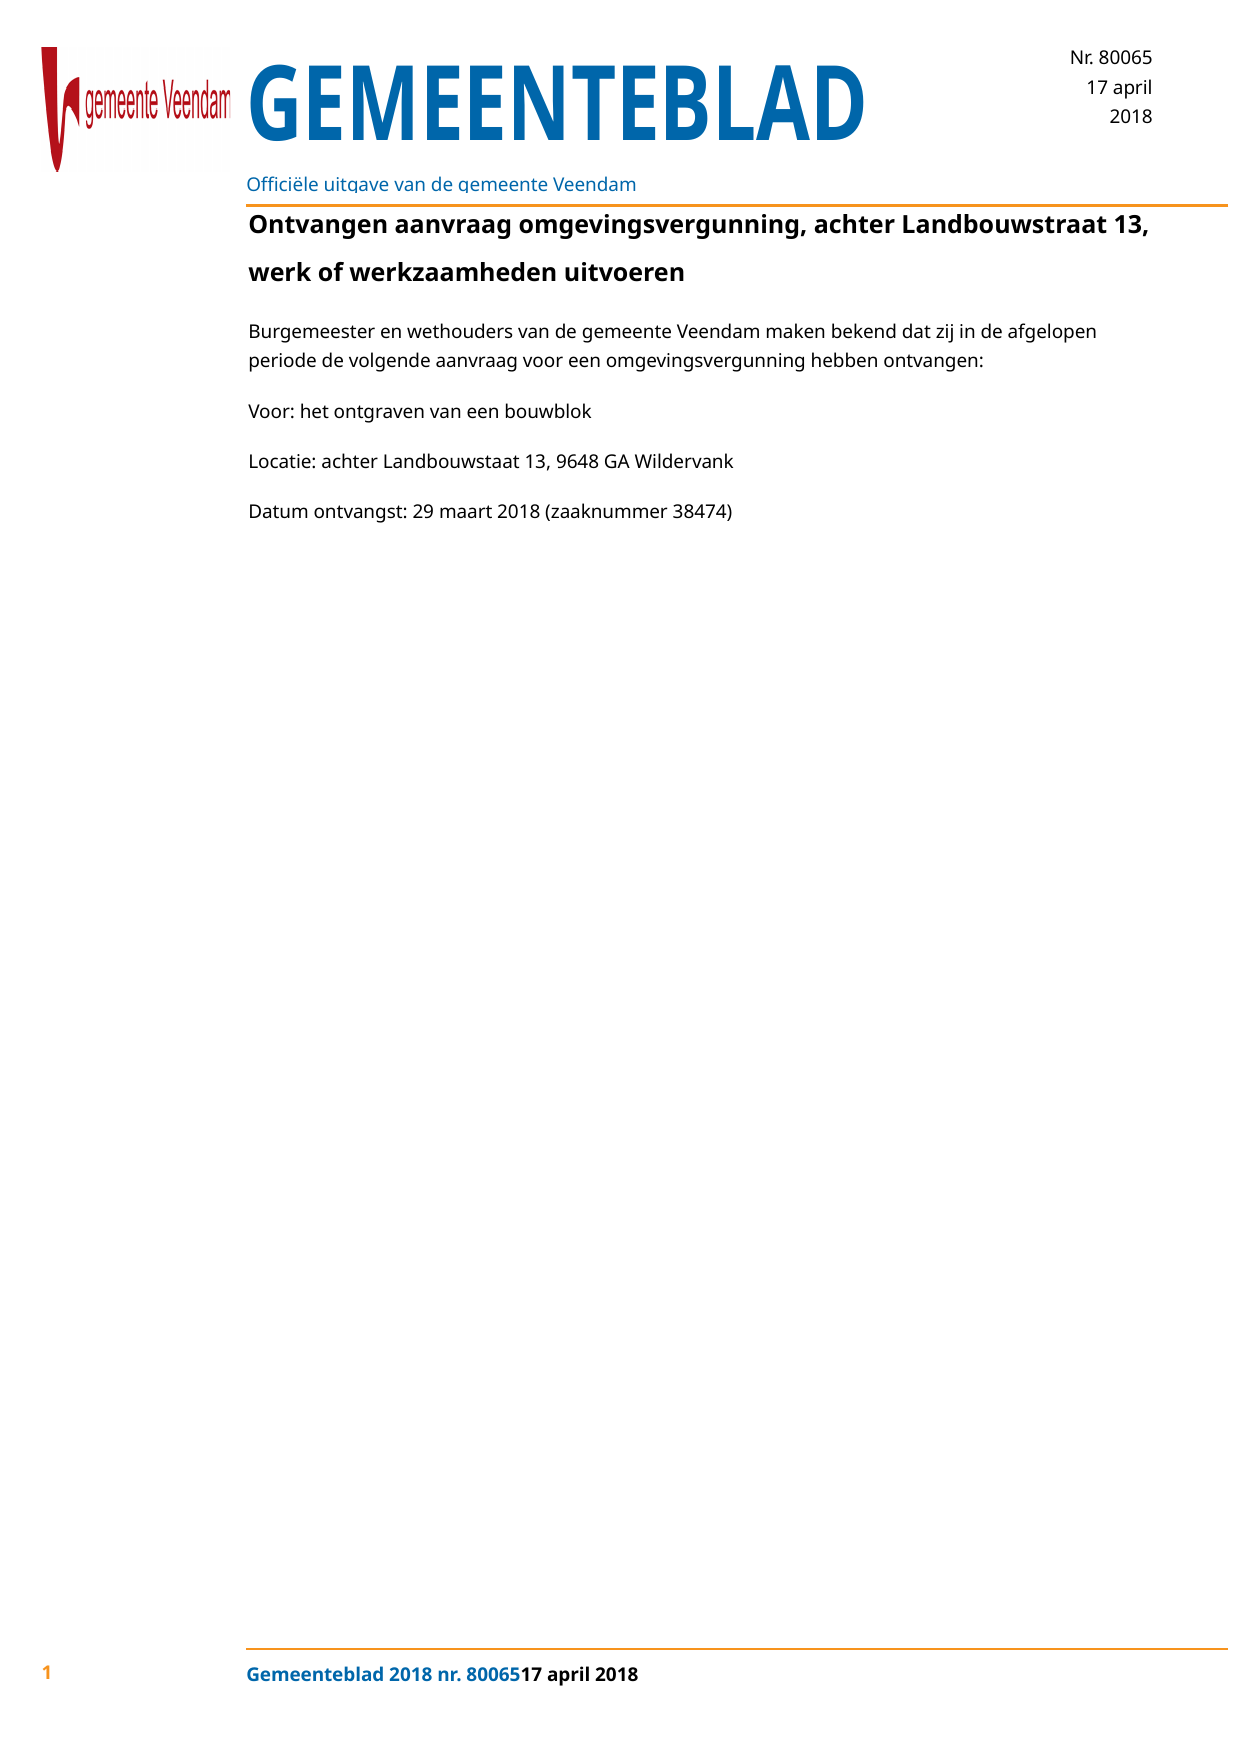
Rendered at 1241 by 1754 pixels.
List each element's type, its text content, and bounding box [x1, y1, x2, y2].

text Ontvangen aanvraag omgevingsvergunning, achter Landbouwstraat 13, werk of werkzaamheden uitvoeren [248, 207, 1152, 288]
text Datum ontvangst: 29 maart 2018 (zaaknummer 38474) [248, 499, 1152, 524]
text Locatie: achter Landbouwstaat 13, 9648 GA Wildervank [248, 448, 1152, 474]
text Voor: het ontgraven van een bouwblok [248, 398, 1152, 424]
picture [41, 47, 231, 172]
text Burgemeester en wethouders van de gemeente Veendam maken bekend dat zij in de afgelopen periode de volgende aanvraag voor een omgevingsvergunning hebben ontvangen: [248, 318, 1152, 373]
